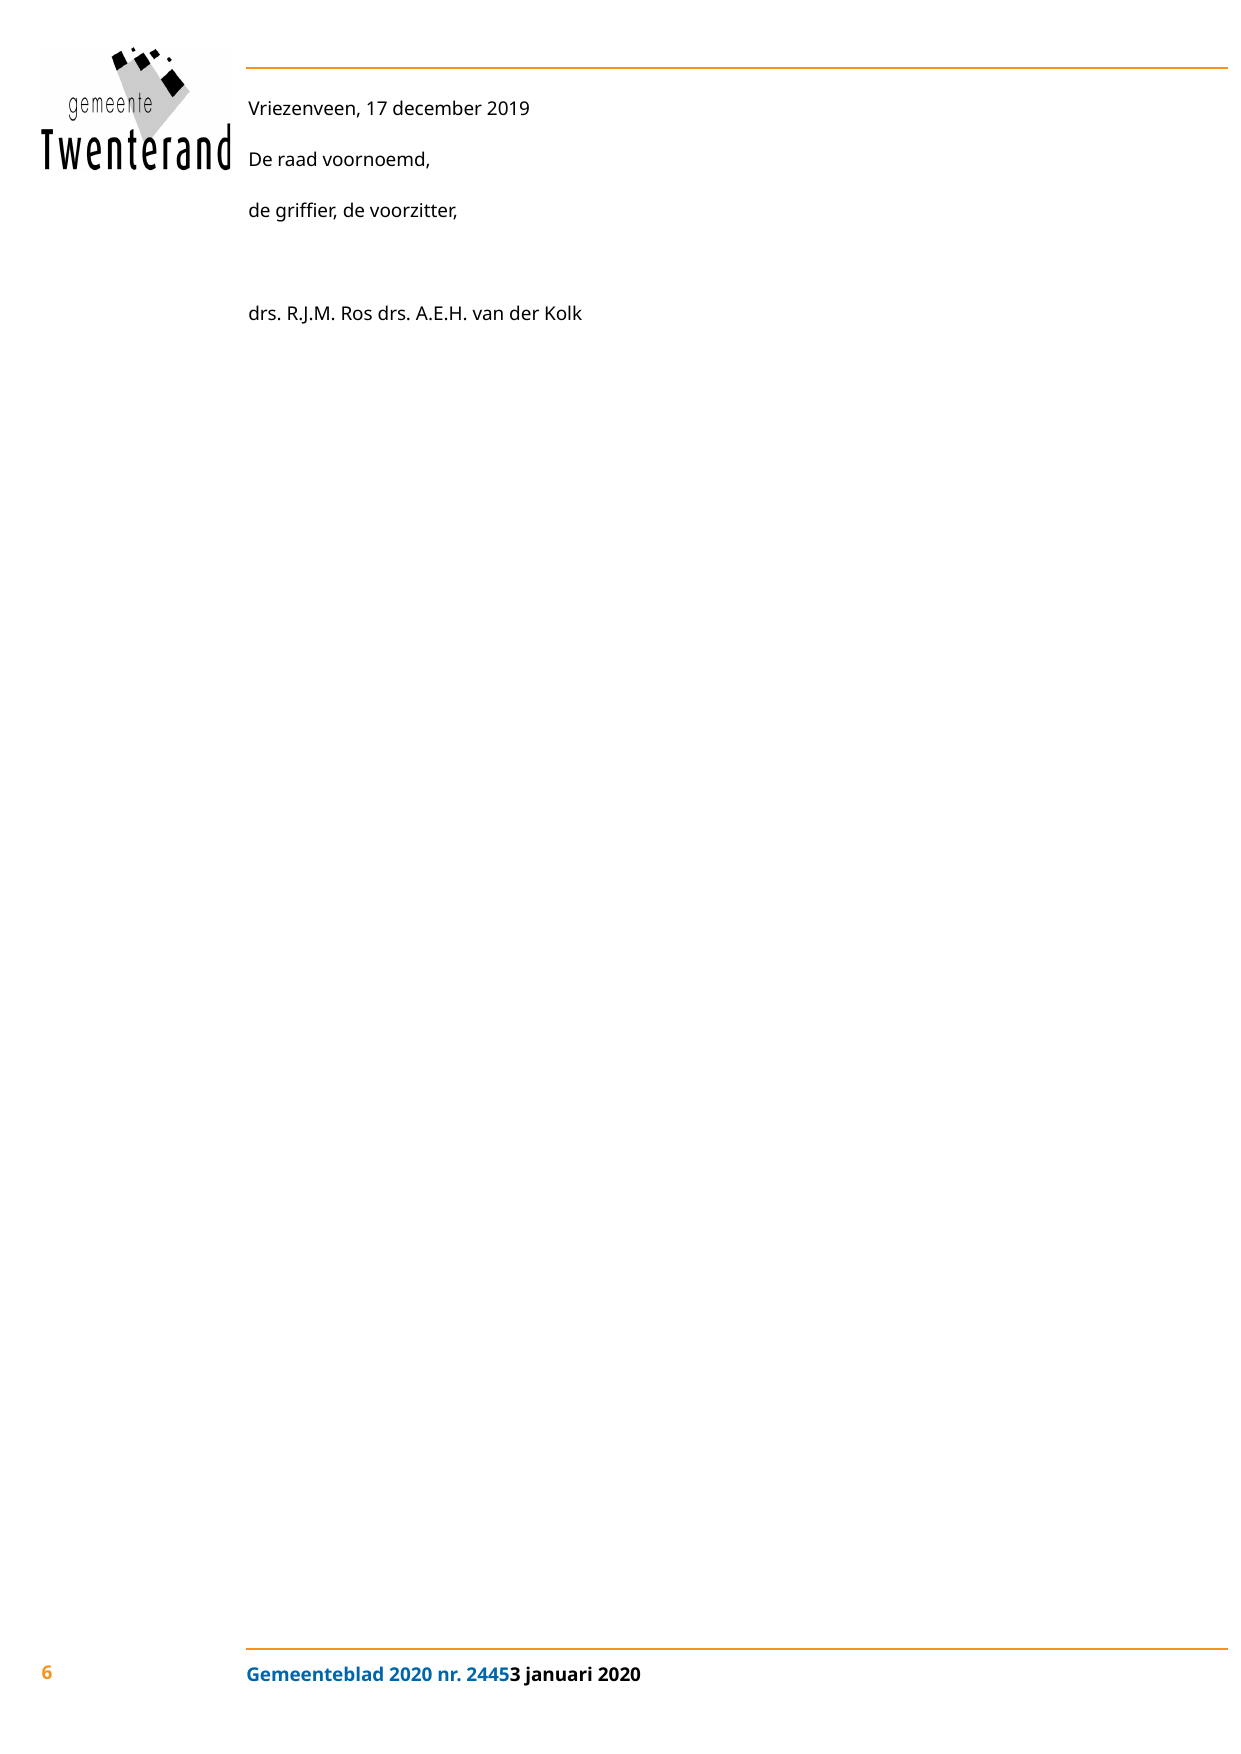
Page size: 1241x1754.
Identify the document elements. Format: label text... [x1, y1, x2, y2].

picture [41, 47, 231, 172]
text De raad voornoemd, [248, 146, 1152, 172]
text de griffier, de voorzitter, [248, 198, 1152, 223]
text Vriezenveen, 17 december 2019 [248, 95, 1152, 121]
text drs. R.J.M. Ros drs. A.E.H. van der Kolk [248, 301, 1152, 326]
